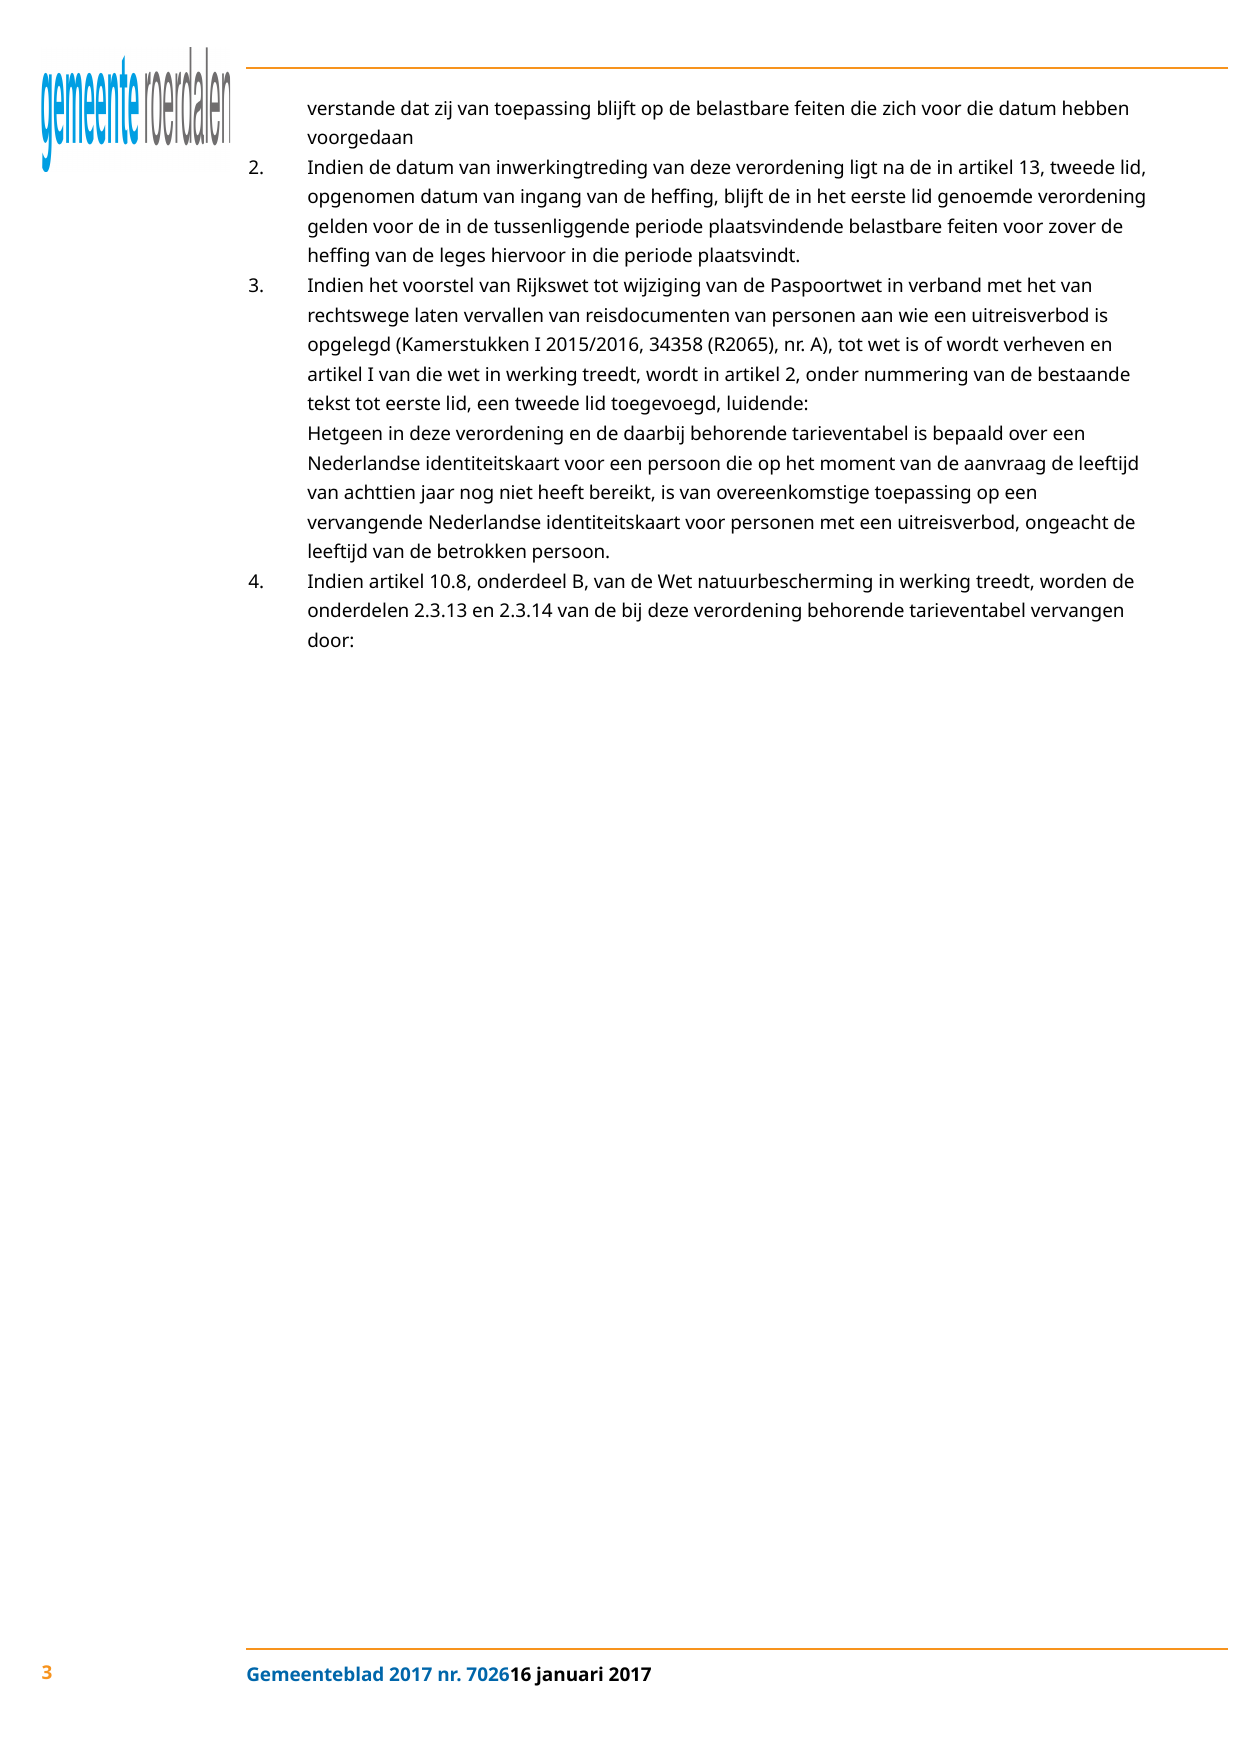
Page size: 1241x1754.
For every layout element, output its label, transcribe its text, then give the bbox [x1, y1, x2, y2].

list Indien de datum van inwerkingtreding van deze verordening ligt na de in artikel 13, tweede lid, opgenomen datum van ingang van de heffing, blijft de in het eerste lid genoemde verordening gelden voor de in de tussenliggende periode plaatsvindende belastbare feiten voor zover de heffing van de leges hiervoor in die periode plaatsvindt. [248, 154, 1152, 268]
picture [41, 47, 231, 172]
list Hetgeen in deze verordening en de daarbij behorende tarieventabel is bepaald over een Nederlandse identiteitskaart voor een persoon die op het moment van de aanvraag de leeftijd van achttien jaar nog niet heeft bereikt, is van overeenkomstige toepassing op een vervangende Nederlandse identiteitskaart voor personen met een uitreisverbod, ongeacht de leeftijd van de betrokken persoon. [248, 420, 1152, 564]
list Indien artikel 10.8, onderdeel B, van de Wet natuurbescherming in werking treedt, worden de onderdelen 2.3.13 en 2.3.14 van de bij deze verordening behorende tarieventabel vervangen door: [248, 568, 1152, 653]
list verstande dat zij van toepassing blijft op de belastbare feiten die zich voor die datum hebben voorgedaan [248, 95, 1152, 150]
picture [41, 134, 48, 172]
list Indien het voorstel van Rijkswet tot wijziging van de Paspoortwet in verband met het van rechtswege laten vervallen van reisdocumenten van personen aan wie een uitreisverbod is opgelegd (Kamerstukken I 2015/2016, 34358 (R2065), nr. A), tot wet is of wordt verheven en artikel I van die wet in werking treedt, wordt in artikel 2, onder nummering van de bestaande tekst tot eerste lid, een tweede lid toegevoegd, luidende: [248, 272, 1152, 416]
